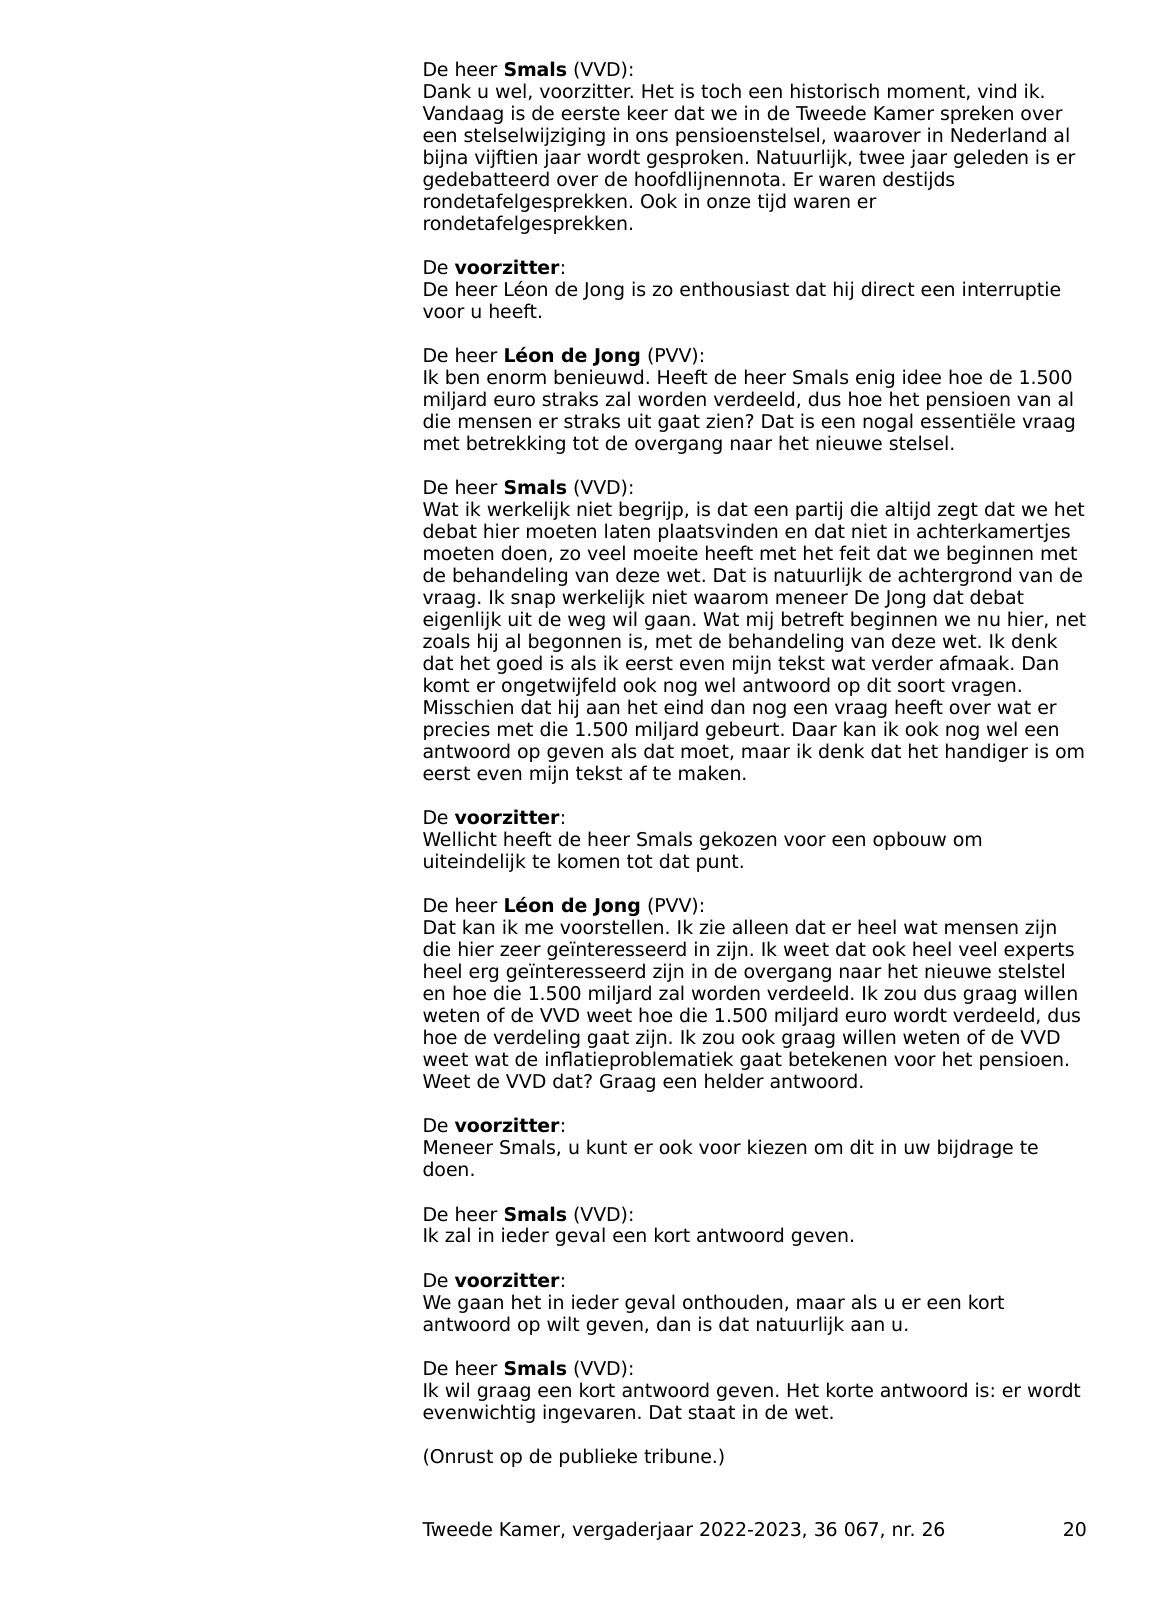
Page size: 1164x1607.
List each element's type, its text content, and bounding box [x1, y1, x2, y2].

text De voorzitter: [422, 807, 1087, 829]
text De heer Smals (VVD): [422, 1203, 1087, 1225]
text De heer Smals (VVD): [422, 477, 1087, 499]
text Dat kan ik me voorstellen. Ik zie alleen dat er heel wat mensen zijn die hier zeer geïnteresseerd in zijn. Ik weet dat ook heel veel experts heel erg geïnteresseerd zijn in de overgang naar het nieuwe stelstel en hoe die 1.500 miljard zal worden verdeeld. Ik zou dus graag willen weten of de VVD weet hoe die 1.500 miljard euro wordt verdeeld, dus hoe de verdeling gaat zijn. Ik zou ook graag willen weten of de VVD weet wat de inflatieproblematiek gaat betekenen voor het pensioen. Weet de VVD dat? Graag een helder antwoord. [422, 917, 1087, 1093]
text (Onrust op de publieke tribune.) [422, 1446, 1087, 1468]
text De voorzitter: [422, 1269, 1087, 1292]
text De heer Léon de Jong (PVV): [422, 345, 1087, 367]
text We gaan het in ieder geval onthouden, maar als u er een kort antwoord op wilt geven, dan is dat natuurlijk aan u. [422, 1292, 1087, 1336]
text De voorzitter: [422, 1115, 1087, 1137]
text De heer Smals (VVD): [422, 1358, 1087, 1380]
text De voorzitter: [422, 257, 1087, 279]
text Ik zal in ieder geval een kort antwoord geven. [422, 1225, 1087, 1247]
text Wellicht heeft de heer Smals gekozen voor een opbouw om uiteindelijk te komen tot dat punt. [422, 829, 1087, 873]
text Wat ik werkelijk niet begrijp, is dat een partij die altijd zegt dat we het debat hier moeten laten plaatsvinden en dat niet in achterkamertjes moeten doen, zo veel moeite heeft met het feit dat we beginnen met de behandeling van deze wet. Dat is natuurlijk de achtergrond van de vraag. Ik snap werkelijk niet waarom meneer De Jong dat debat eigenlijk uit de weg wil gaan. Wat mij betreft beginnen we nu hier, net zoals hij al begonnen is, met de behandeling van deze wet. Ik denk dat het goed is als ik eerst even mijn tekst wat verder afmaak. Dan komt er ongetwijfeld ook nog wel antwoord op dit soort vragen. Misschien dat hij aan het eind dan nog een vraag heeft over wat er precies met die 1.500 miljard gebeurt. Daar kan ik ook nog wel een antwoord op geven als dat moet, maar ik denk dat het handiger is om eerst even mijn tekst af te maken. [422, 499, 1087, 785]
text De heer Léon de Jong is zo enthousiast dat hij direct een interruptie voor u heeft. [422, 279, 1087, 323]
text De heer Léon de Jong (PVV): [422, 895, 1087, 917]
text Meneer Smals, u kunt er ook voor kiezen om dit in uw bijdrage te doen. [422, 1137, 1087, 1181]
text De heer Smals (VVD): [422, 59, 1087, 81]
text Dank u wel, voorzitter. Het is toch een historisch moment, vind ik. Vandaag is de eerste keer dat we in de Tweede Kamer spreken over een stelselwijziging in ons pensioenstelsel, waarover in Nederland al bijna vijftien jaar wordt gesproken. Natuurlijk, twee jaar geleden is er gedebatteerd over de hoofdlijnennota. Er waren destijds rondetafelgesprekken. Ook in onze tijd waren er rondetafelgesprekken. [422, 81, 1087, 235]
text Ik wil graag een kort antwoord geven. Het korte antwoord is: er wordt evenwichtig ingevaren. Dat staat in de wet. [422, 1380, 1087, 1424]
text Ik ben enorm benieuwd. Heeft de heer Smals enig idee hoe de 1.500 miljard euro straks zal worden verdeeld, dus hoe het pensioen van al die mensen er straks uit gaat zien? Dat is een nogal essentiële vraag met betrekking tot de overgang naar het nieuwe stelsel. [422, 367, 1087, 455]
